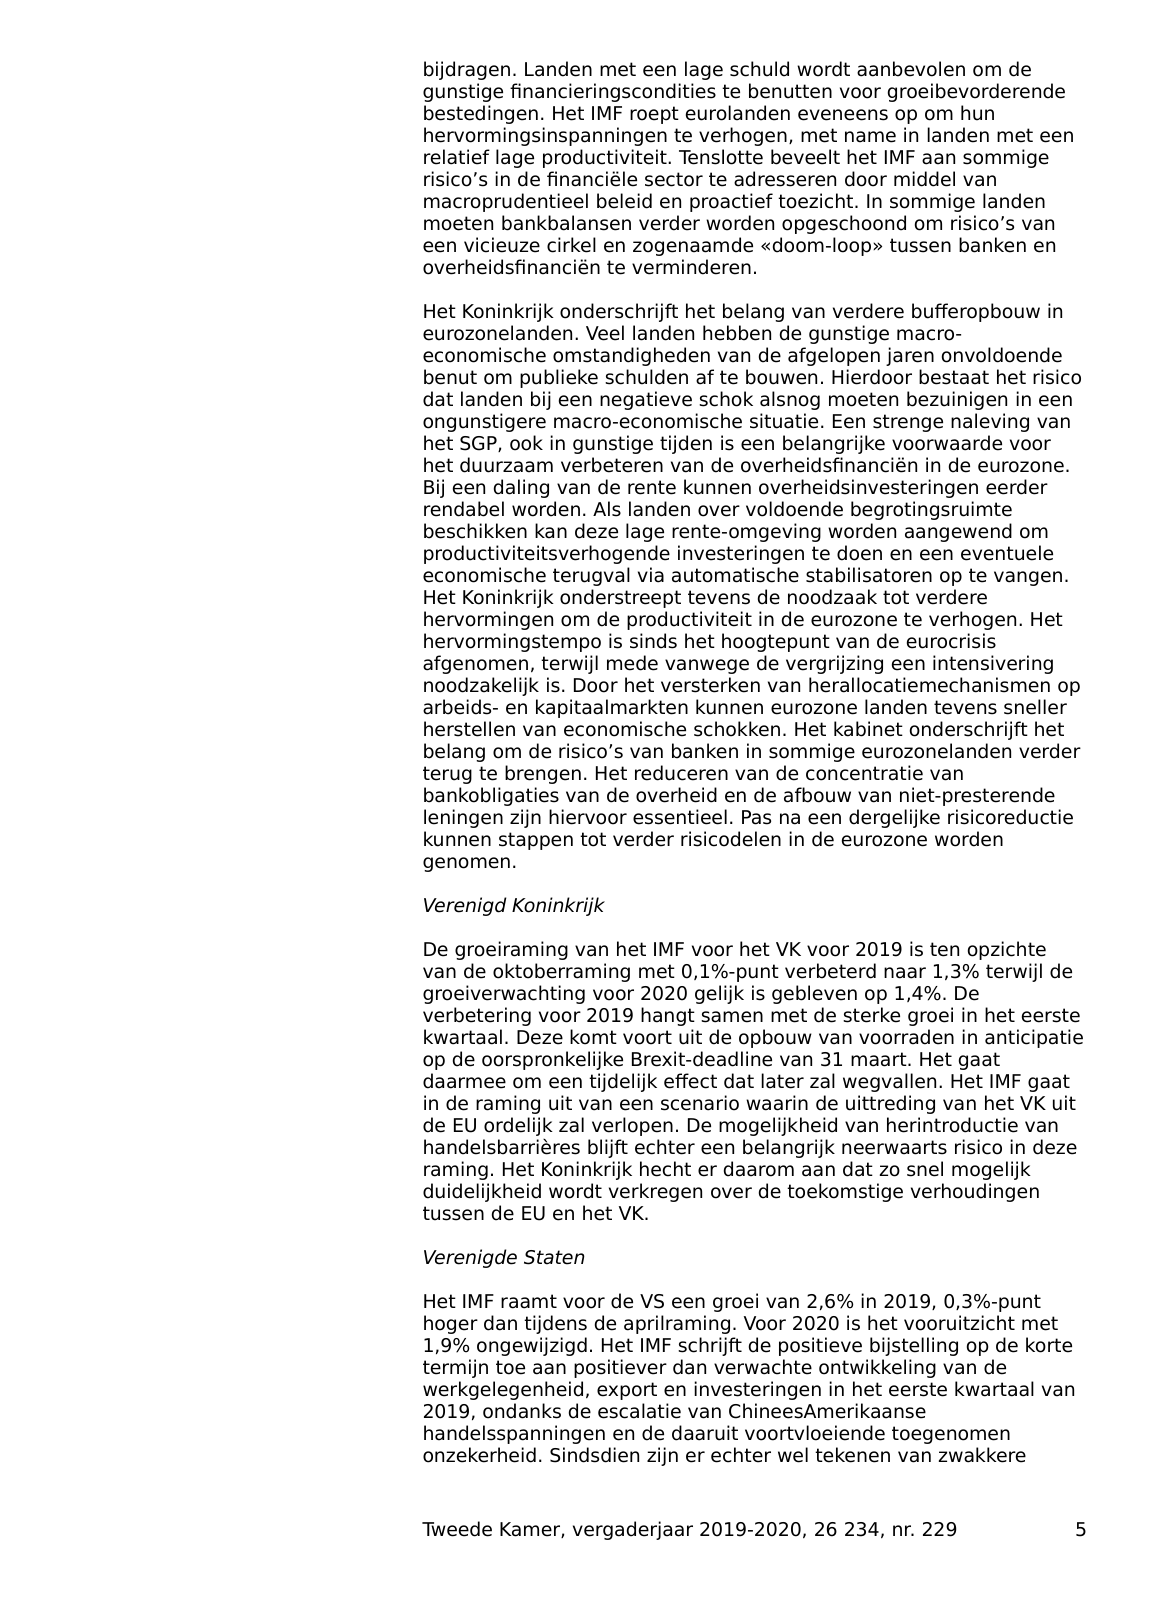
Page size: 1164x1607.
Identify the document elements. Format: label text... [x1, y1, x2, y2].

text bijdragen. Landen met een lage schuld wordt aanbevolen om de gunstige financieringscondities te benutten voor groeibevorderende bestedingen. Het IMF roept eurolanden eveneens op om hun hervormingsinspanningen te verhogen, met name in landen met een relatief lage productiviteit. Tenslotte beveelt het IMF aan sommige risico’s in de financiële sector te adresseren door middel van macroprudentieel beleid en proactief toezicht. In sommige landen moeten bankbalansen verder worden opgeschoond om risico’s van een vicieuze cirkel en zogenaamde «doom-loop» tussen banken en overheidsfinanciën te verminderen. [422, 59, 1087, 279]
text Het IMF raamt voor de VS een groei van 2,6% in 2019, 0,3%-punt hoger dan tijdens de aprilraming. Voor 2020 is het vooruitzicht met 1,9% ongewijzigd. Het IMF schrijft de positieve bijstelling op de korte termijn toe aan positiever dan verwachte ontwikkeling van de werkgelegenheid, export en investeringen in het eerste kwartaal van 2019, ondanks de escalatie van ChineesAmerikaanse handelsspanningen en de daaruit voortvloeiende toegenomen onzekerheid. Sindsdien zijn er echter wel tekenen van zwakkere [422, 1291, 1087, 1467]
text Het Koninkrijk onderschrijft het belang van verdere bufferopbouw in eurozonelanden. Veel landen hebben de gunstige macro-economische omstandigheden van de afgelopen jaren onvoldoende benut om publieke schulden af te bouwen. Hierdoor bestaat het risico dat landen bij een negatieve schok alsnog moeten bezuinigen in een ongunstigere macro-economische situatie. Een strenge naleving van het SGP, ook in gunstige tijden is een belangrijke voorwaarde voor het duurzaam verbeteren van de overheidsfinanciën in de eurozone. Bij een daling van de rente kunnen overheidsinvesteringen eerder rendabel worden. Als landen over voldoende begrotingsruimte beschikken kan deze lage rente-omgeving worden aangewend om productiviteitsverhogende investeringen te doen en een eventuele economische terugval via automatische stabilisatoren op te vangen. Het Koninkrijk onderstreept tevens de noodzaak tot verdere hervormingen om de productiviteit in de eurozone te verhogen. Het hervormingstempo is sinds het hoogtepunt van de eurocrisis afgenomen, terwijl mede vanwege de vergrijzing een intensivering noodzakelijk is. Door het versterken van herallocatiemechanismen op arbeids- en kapitaalmarkten kunnen eurozone landen tevens sneller herstellen van economische schokken. Het kabinet onderschrijft het belang om de risico’s van banken in sommige eurozonelanden verder terug te brengen. Het reduceren van de concentratie van bankobligaties van de overheid en de afbouw van niet-presterende leningen zijn hiervoor essentieel. Pas na een dergelijke risicoreductie kunnen stappen tot verder risicodelen in de eurozone worden genomen. [422, 301, 1087, 872]
subtitle Verenigd Koninkrijk [422, 895, 1087, 917]
subtitle Verenigde Staten [422, 1247, 1087, 1269]
text De groeiraming van het IMF voor het VK voor 2019 is ten opzichte van de oktoberraming met 0,1%-punt verbeterd naar 1,3% terwijl de groeiverwachting voor 2020 gelijk is gebleven op 1,4%. De verbetering voor 2019 hangt samen met de sterke groei in het eerste kwartaal. Deze komt voort uit de opbouw van voorraden in anticipatie op de oorspronkelijke Brexit-deadline van 31 maart. Het gaat daarmee om een tijdelijk effect dat later zal wegvallen. Het IMF gaat in de raming uit van een scenario waarin de uittreding van het VK uit de EU ordelijk zal verlopen. De mogelijkheid van herintroductie van handelsbarrières blijft echter een belangrijk neerwaarts risico in deze raming. Het Koninkrijk hecht er daarom aan dat zo snel mogelijk duidelijkheid wordt verkregen over de toekomstige verhoudingen tussen de EU en het VK. [422, 939, 1087, 1224]
